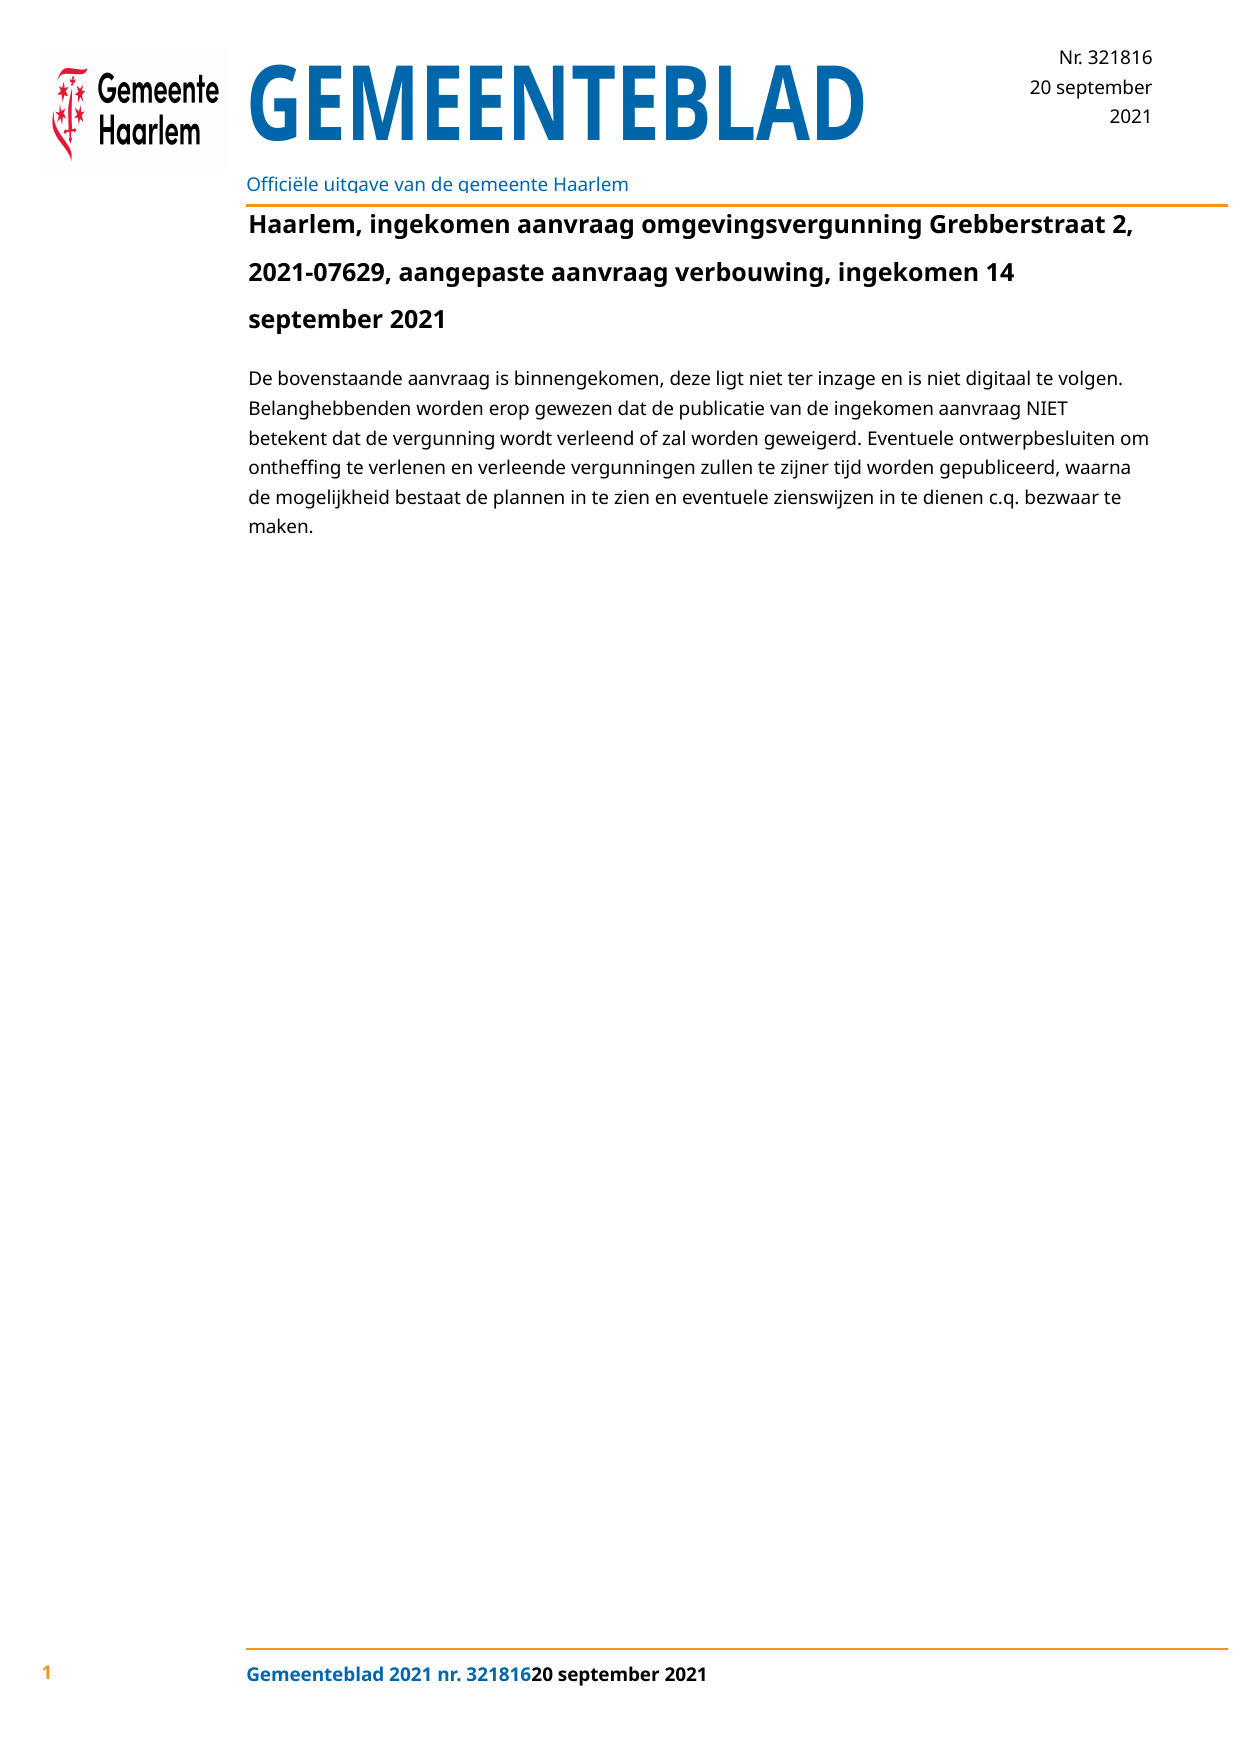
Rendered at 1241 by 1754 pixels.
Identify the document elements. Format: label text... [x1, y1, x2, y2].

text De bovenstaande aanvraag is binnengekomen, deze ligt niet ter inzage en is niet digitaal te volgen. Belanghebbenden worden erop gewezen dat de publicatie van de ingekomen aanvraag NIET betekent dat de vergunning wordt verleend of zal worden geweigerd. Eventuele ontwerpbesluiten om ontheffing te verlenen en verleende vergunningen zullen te zijner tijd worden gepubliceerd, waarna de mogelijkheid bestaat de plannen in te zien en eventuele zienswijzen in te dienen c.q. bezwaar te maken. [248, 366, 1152, 539]
picture [41, 47, 231, 172]
text Haarlem, ingekomen aanvraag omgevingsvergunning Grebberstraat 2, 2021-07629, aangepaste aanvraag verbouwing, ingekomen 14 september 2021 [248, 207, 1152, 336]
